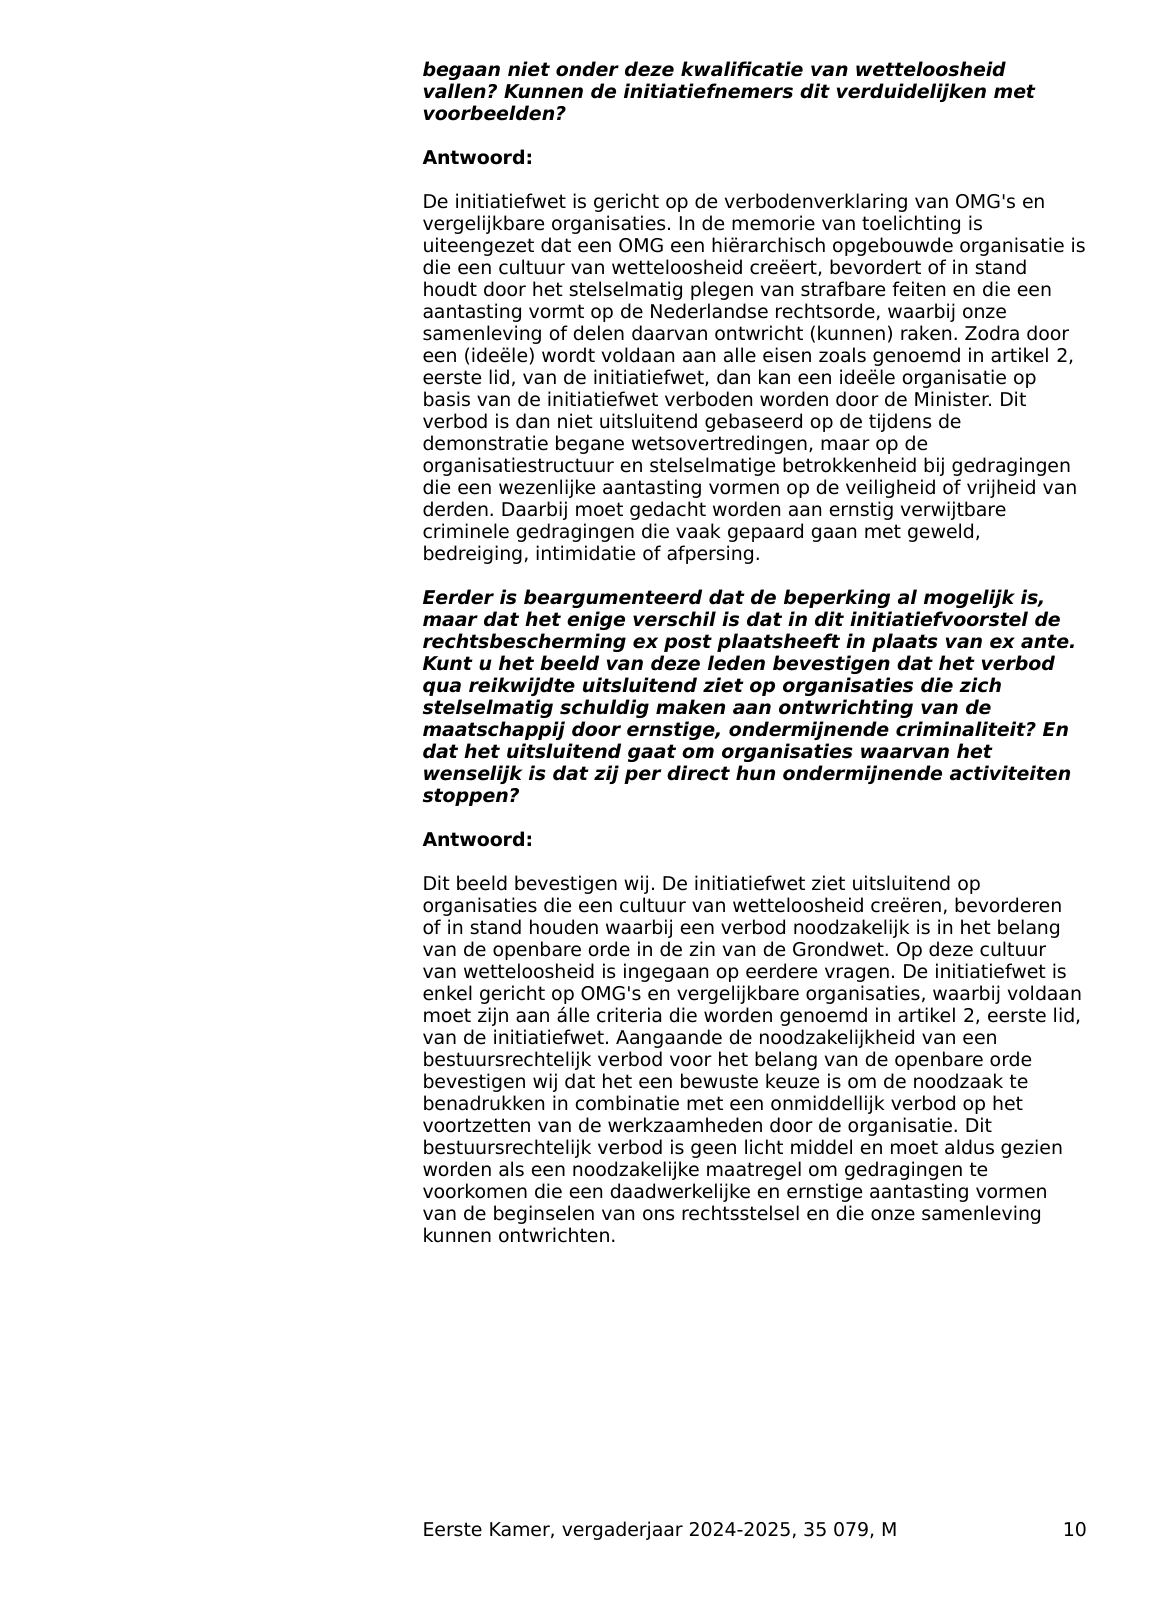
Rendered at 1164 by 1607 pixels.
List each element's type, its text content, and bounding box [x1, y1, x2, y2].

text Eerder is beargumenteerd dat de beperking al mogelijk is, maar dat het enige verschil is dat in dit initiatiefvoorstel de rechtsbescherming ex post plaatsheeft in plaats van ex ante. Kunt u het beeld van deze leden bevestigen dat het verbod qua reikwijdte uitsluitend ziet op organisaties die zich stelselmatig schuldig maken aan ontwrichting van de maatschappij door ernstige, ondermijnende criminaliteit? En dat het uitsluitend gaat om organisaties waarvan het wenselijk is dat zij per direct hun ondermijnende activiteiten stoppen? [422, 587, 1087, 807]
text Antwoord: [422, 147, 1087, 169]
text Dit beeld bevestigen wij. De initiatiefwet ziet uitsluitend op organisaties die een cultuur van wetteloosheid creëren, bevorderen of in stand houden waarbij een verbod noodzakelijk is in het belang van de openbare orde in de zin van de Grondwet. Op deze cultuur van wetteloosheid is ingegaan op eerdere vragen. De initiatiefwet is enkel gericht op OMG's en vergelijkbare organisaties, waarbij voldaan moet zijn aan álle criteria die worden genoemd in artikel 2, eerste lid, van de initiatiefwet. Aangaande de noodzakelijkheid van een bestuursrechtelijk verbod voor het belang van de openbare orde bevestigen wij dat het een bewuste keuze is om de noodzaak te benadrukken in combinatie met een onmiddellijk verbod op het voortzetten van de werkzaamheden door de organisatie. Dit bestuursrechtelijk verbod is geen licht middel en moet aldus gezien worden als een noodzakelijke maatregel om gedragingen te voorkomen die een daadwerkelijke en ernstige aantasting vormen van de beginselen van ons rechtsstelsel en die onze samenleving kunnen ontwrichten. [422, 873, 1087, 1247]
text begaan niet onder deze kwalificatie van wetteloosheid vallen? Kunnen de initiatiefnemers dit verduidelijken met voorbeelden? [422, 59, 1087, 125]
text De initiatiefwet is gericht op de verbodenverklaring van OMG's en vergelijkbare organisaties. In de memorie van toelichting is uiteengezet dat een OMG een hiërarchisch opgebouwde organisatie is die een cultuur van wetteloosheid creëert, bevordert of in stand houdt door het stelselmatig plegen van strafbare feiten en die een aantasting vormt op de Nederlandse rechtsorde, waarbij onze samenleving of delen daarvan ontwricht (kunnen) raken. Zodra door een (ideële) wordt voldaan aan alle eisen zoals genoemd in artikel 2, eerste lid, van de initiatiefwet, dan kan een ideële organisatie op basis van de initiatiefwet verboden worden door de Minister. Dit verbod is dan niet uitsluitend gebaseerd op de tijdens de demonstratie begane wetsovertredingen, maar op de organisatiestructuur en stelselmatige betrokkenheid bij gedragingen die een wezenlijke aantasting vormen op de veiligheid of vrijheid van derden. Daarbij moet gedacht worden aan ernstig verwijtbare criminele gedragingen die vaak gepaard gaan met geweld, bedreiging, intimidatie of afpersing. [422, 191, 1087, 565]
text Antwoord: [422, 829, 1087, 851]
